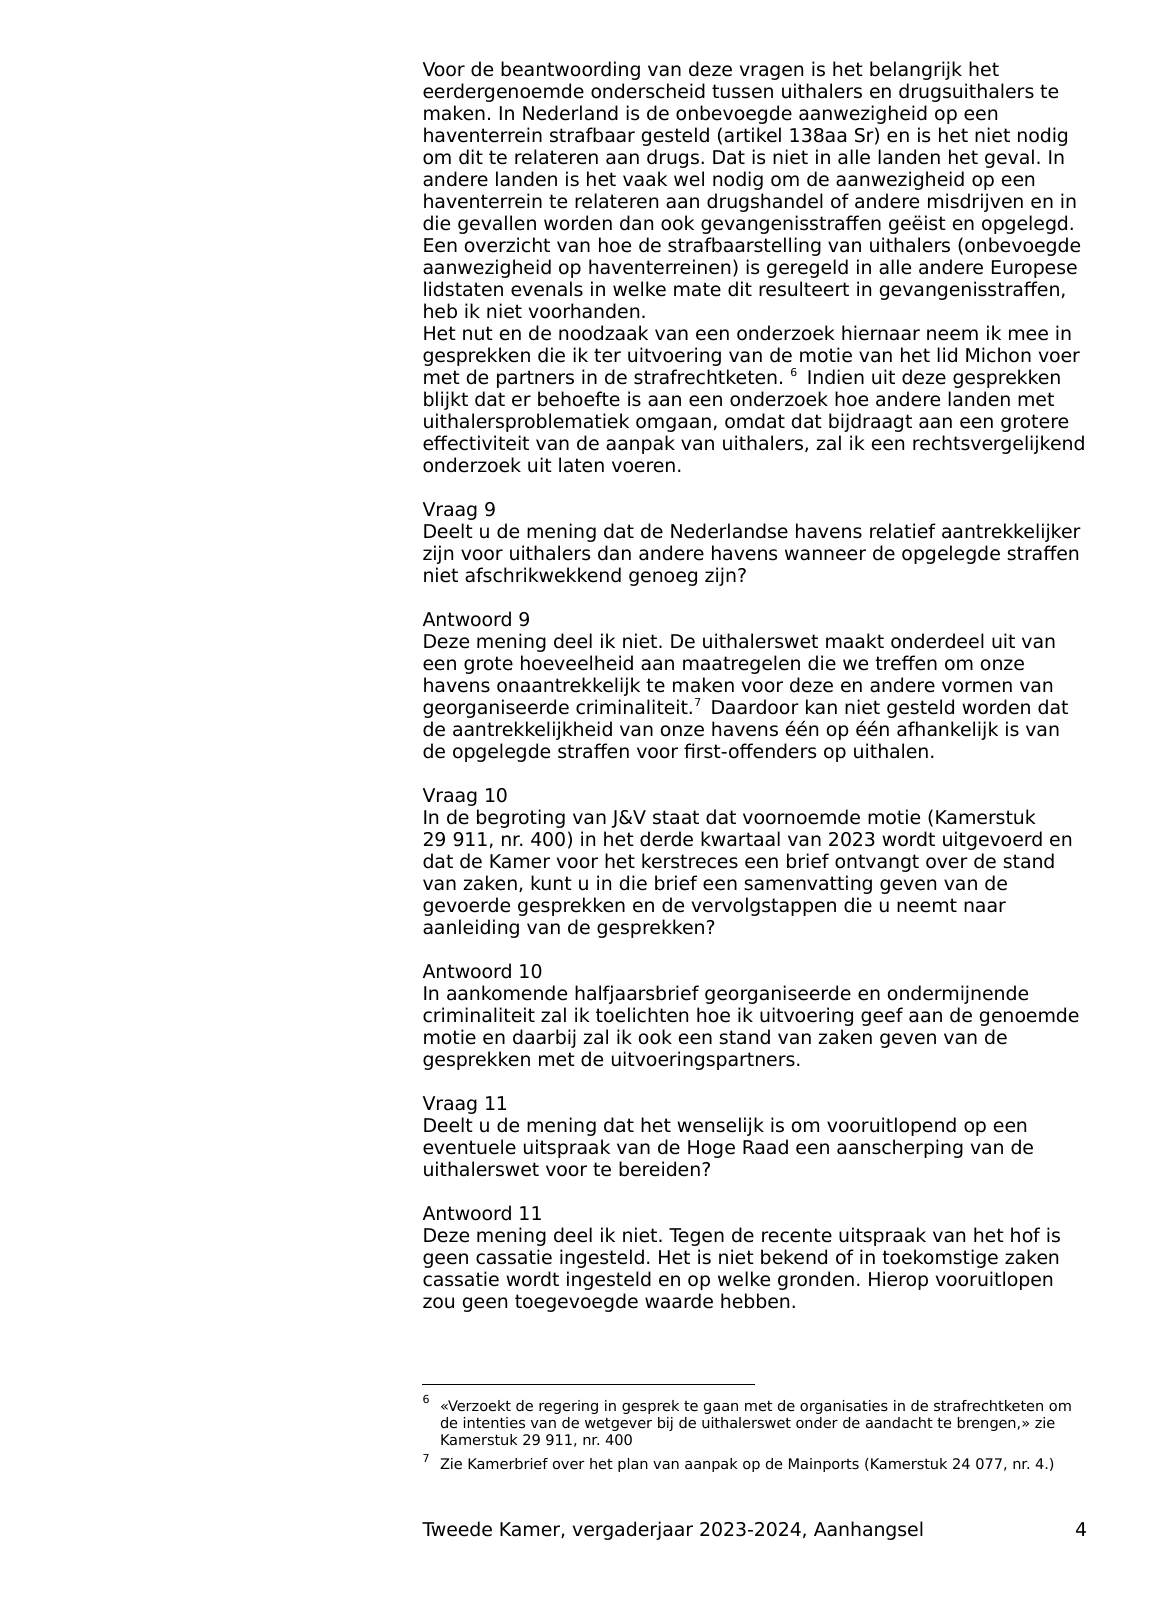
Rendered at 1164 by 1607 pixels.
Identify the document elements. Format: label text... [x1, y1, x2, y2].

text Antwoord 9 [422, 609, 1087, 631]
text Antwoord 10 [422, 961, 1087, 983]
text Vraag 11 [422, 1093, 1087, 1115]
text In aankomende halfjaarsbrief georganiseerde en ondermijnende criminaliteit zal ik toelichten hoe ik uitvoering geef aan de genoemde motie en daarbij zal ik ook een stand van zaken geven van de gesprekken met de uitvoeringspartners. [422, 983, 1087, 1071]
text Deelt u de mening dat het wenselijk is om vooruitlopend op een eventuele uitspraak van de Hoge Raad een aanscherping van de uithalerswet voor te bereiden? [422, 1115, 1087, 1181]
text Deelt u de mening dat de Nederlandse havens relatief aantrekkelijker zijn voor uithalers dan andere havens wanneer de opgelegde straffen niet afschrikwekkend genoeg zijn? [422, 521, 1087, 587]
text Zie Kamerbrief over het plan van aanpak op de Mainports (Kamerstuk 24 077, nr. 4.) [422, 1452, 1087, 1474]
text Antwoord 11 [422, 1203, 1087, 1225]
text Vraag 9 [422, 499, 1087, 521]
text Deze mening deel ik niet. Tegen de recente uitspraak van het hof is geen cassatie ingesteld. Het is niet bekend of in toekomstige zaken cassatie wordt ingesteld en op welke gronden. Hierop vooruitlopen zou geen toegevoegde waarde hebben. [422, 1225, 1087, 1313]
text Deze mening deel ik niet. De uithalerswet maakt onderdeel uit van een grote hoeveelheid aan maatregelen die we treffen om onze havens onaantrekkelijk te maken voor deze en andere vormen van georganiseerde criminaliteit. Daardoor kan niet gesteld worden dat de aantrekkelijkheid van onze havens één op één afhankelijk is van de opgelegde straffen voor first-offenders op uithalen. [422, 631, 1087, 763]
text «Verzoekt de regering in gesprek te gaan met de organisaties in de strafrechtketen om de intenties van de wetgever bij de uithalerswet onder de aandacht te brengen,» zie Kamerstuk 29 911, nr. 400 [422, 1393, 1087, 1449]
text Voor de beantwoording van deze vragen is het belangrijk het eerdergenoemde onderscheid tussen uithalers en drugsuithalers te maken. In Nederland is de onbevoegde aanwezigheid op een haventerrein strafbaar gesteld (artikel 138aa Sr) en is het niet nodig om dit te relateren aan drugs. Dat is niet in alle landen het geval. In andere landen is het vaak wel nodig om de aanwezigheid op een haventerrein te relateren aan drugshandel of andere misdrijven en in die gevallen worden dan ook gevangenisstraffen geëist en opgelegd. [422, 59, 1087, 235]
text In de begroting van J&V staat dat voornoemde motie (Kamerstuk 29 911, nr. 400) in het derde kwartaal van 2023 wordt uitgevoerd en dat de Kamer voor het kerstreces een brief ontvangt over de stand van zaken, kunt u in die brief een samenvatting geven van de gevoerde gesprekken en de vervolgstappen die u neemt naar aanleiding van de gesprekken? [422, 807, 1087, 939]
text Vraag 10 [422, 785, 1087, 807]
text Het nut en de noodzaak van een onderzoek hiernaar neem ik mee in gesprekken die ik ter uitvoering van de motie van het lid Michon voer met de partners in de strafrechtketen. Indien uit deze gesprekken blijkt dat er behoefte is aan een onderzoek hoe andere landen met uithalersproblematiek omgaan, omdat dat bijdraagt aan een grotere effectiviteit van de aanpak van uithalers, zal ik een rechtsvergelijkend onderzoek uit laten voeren. [422, 323, 1087, 477]
text Een overzicht van hoe de strafbaarstelling van uithalers (onbevoegde aanwezigheid op haventerreinen) is geregeld in alle andere Europese lidstaten evenals in welke mate dit resulteert in gevangenisstraffen, heb ik niet voorhanden. [422, 235, 1087, 323]
